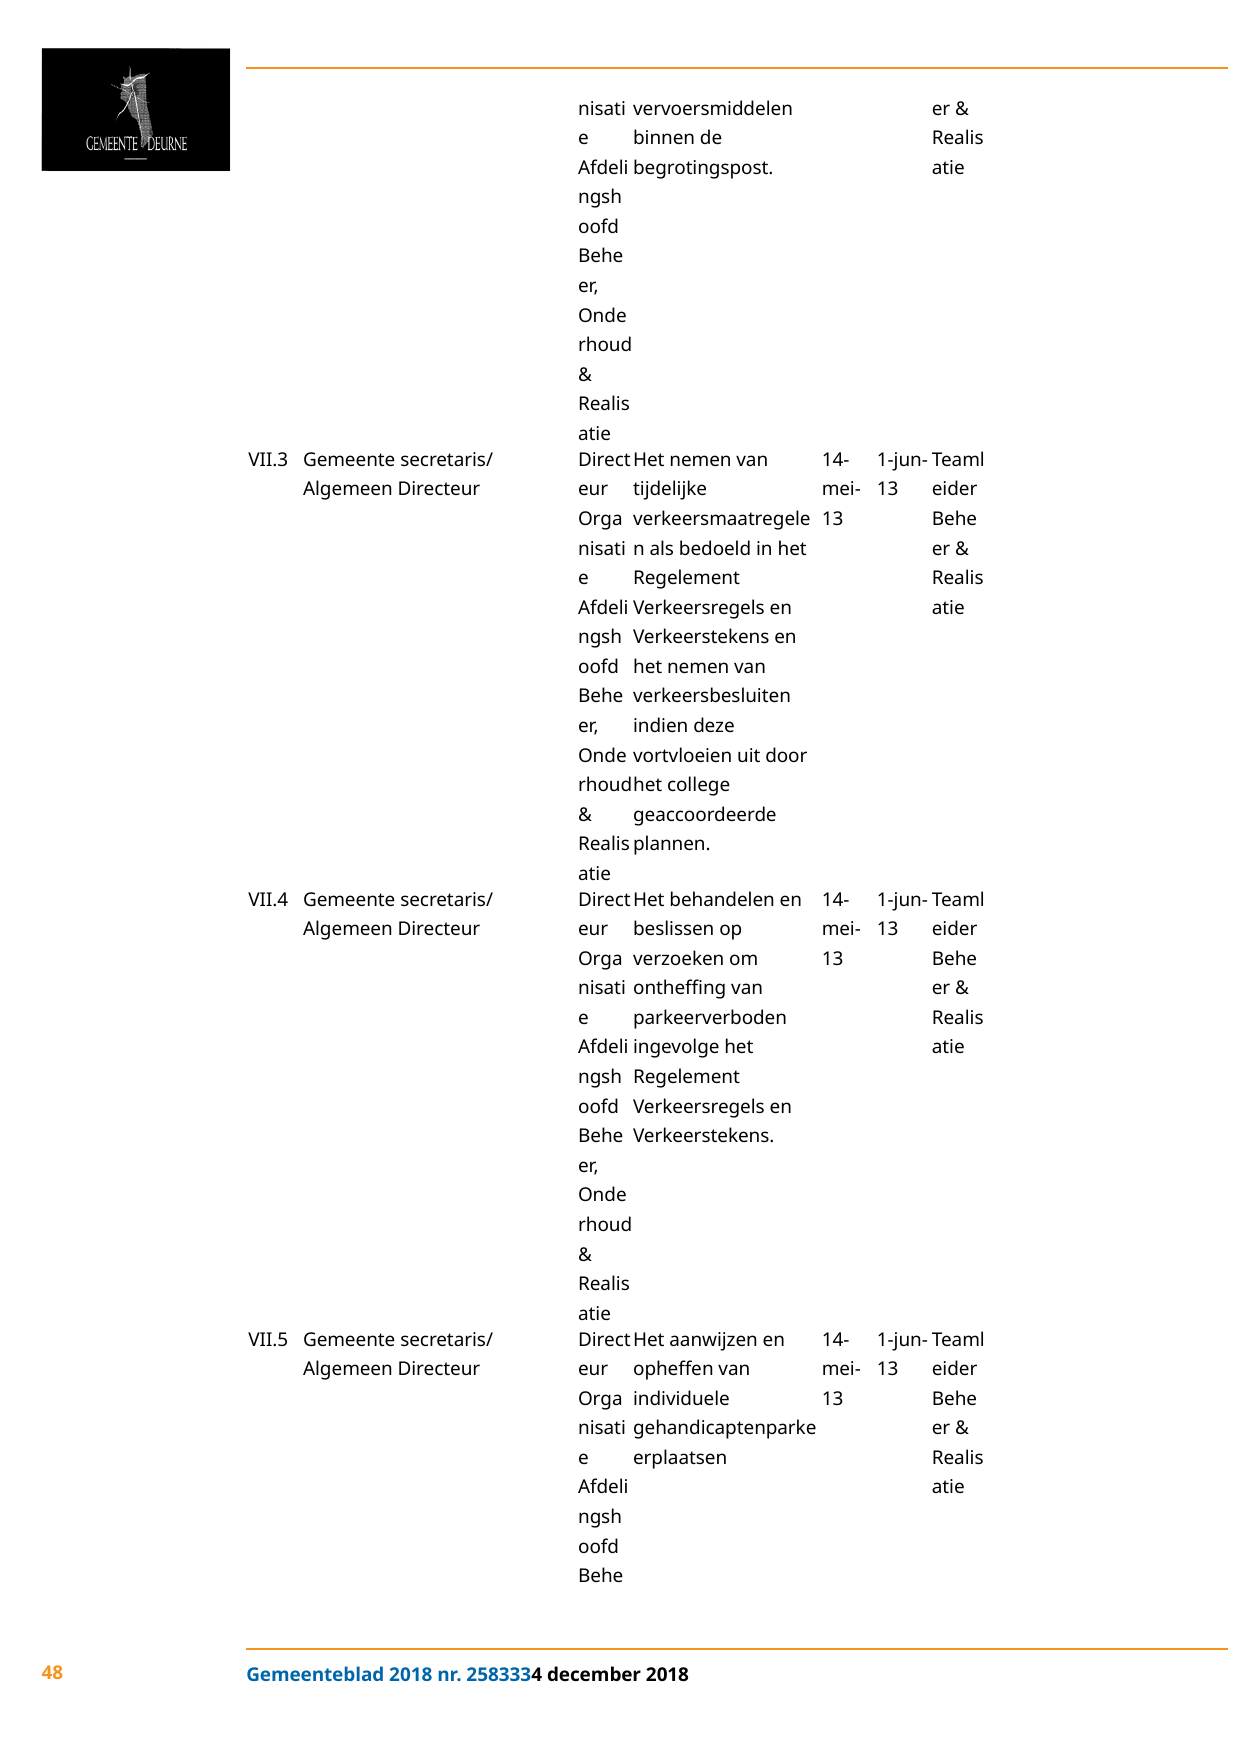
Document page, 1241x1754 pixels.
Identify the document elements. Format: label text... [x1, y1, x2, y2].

table_cell Gemeente secretaris/ Algemeen Directeur [303, 1326, 578, 1588]
table_cell [822, 95, 877, 446]
table_cell 1-jun-13 [877, 886, 932, 1326]
table_cell vervoersmiddelen binnen de begrotingspost. [633, 95, 822, 446]
table_cell 14-mei-13 [822, 1326, 877, 1588]
table_cell Het aanwijzen en opheffen van individuele gehandicaptenparkeerplaatsen [633, 1326, 822, 1588]
table_cell 1-jun-13 [877, 1326, 932, 1588]
table_cell Directeur Organisatie Afdelingshoofd Beheer, Onderhoud & Realisatie [578, 886, 633, 1326]
table_cell Gemeente secretaris/ Algemeen Directeur [303, 446, 578, 886]
table_cell Teamleider Beheer & Realisatie [932, 886, 987, 1326]
table_cell Teamleider Beheer & Realisatie [932, 1326, 987, 1588]
table_cell Het behandelen en beslissen op verzoeken om ontheffing van parkeerverboden ingevolge het Regelement Verkeersregels en Verkeerstekens. [633, 886, 822, 1326]
table_cell Directeur Organisatie Afdelingshoofd Beheer, Onderhoud & Realisatie [578, 446, 633, 886]
table_cell [248, 95, 303, 446]
table_cell 1-jun-13 [877, 446, 932, 886]
table_cell 14-mei-13 [822, 886, 877, 1326]
table_cell VII.4 [248, 886, 303, 1326]
table_cell 14-mei-13 [822, 446, 877, 886]
table_cell Teamleider Beheer & Realisatie [932, 446, 987, 886]
table_cell er & Realisatie [932, 95, 987, 446]
picture [41, 47, 231, 172]
table_cell Directeur Organisatie Afdelingshoofd Behe [578, 1326, 633, 1588]
table_cell Het nemen van tijdelijke verkeersmaatregelen als bedoeld in het Regelement Verkeersregels en Verkeerstekens en het nemen van verkeersbesluiten indien deze vortvloeien uit door het college geaccoordeerde plannen. [633, 446, 822, 886]
table_cell nisatie Afdelingshoofd Beheer, Onderhoud & Realisatie [578, 95, 633, 446]
table_cell [877, 95, 932, 446]
table_cell [303, 95, 578, 446]
table_cell VII.5 [248, 1326, 303, 1588]
table_cell VII.3 [248, 446, 303, 886]
table_cell Gemeente secretaris/ Algemeen Directeur [303, 886, 578, 1326]
